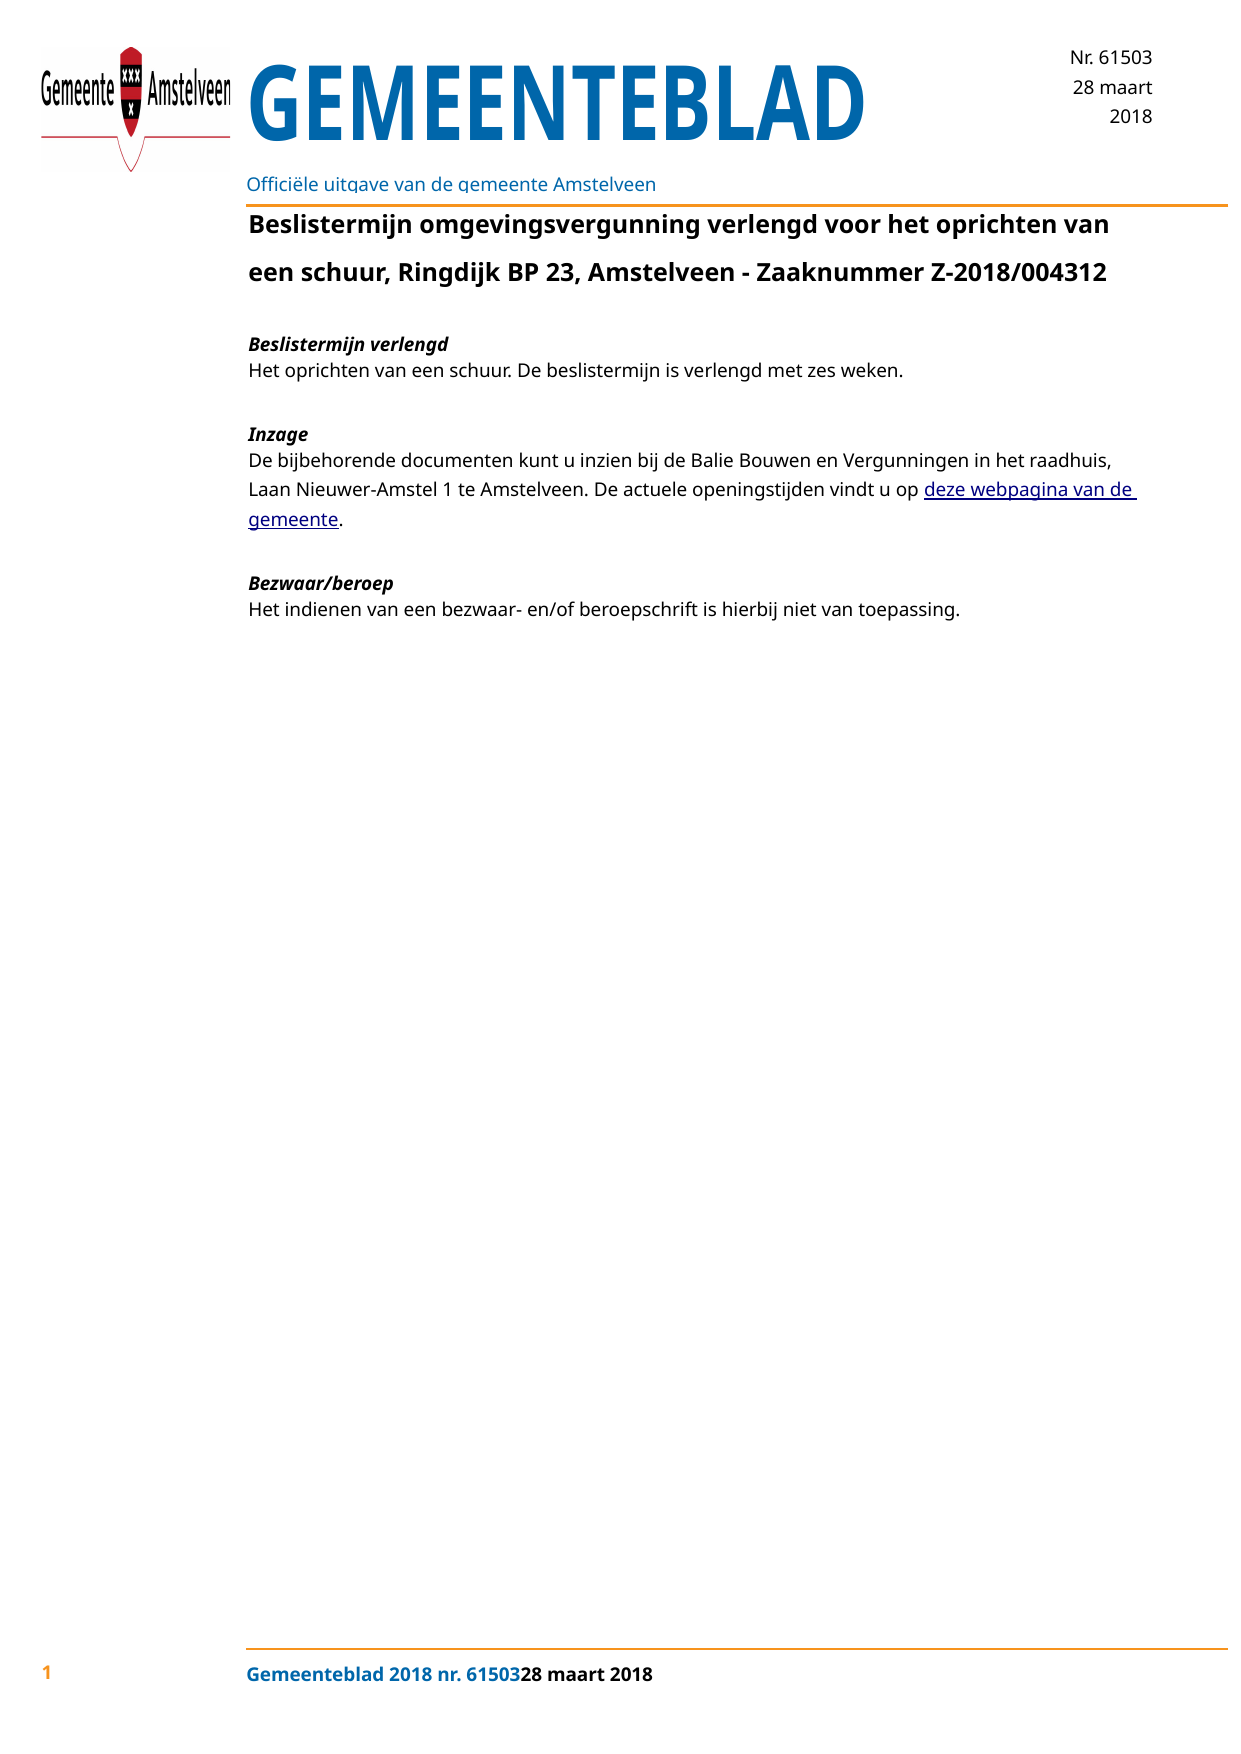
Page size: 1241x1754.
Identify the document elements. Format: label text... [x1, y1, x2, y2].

text Beslistermijn omgevingsvergunning verlengd voor het oprichten van een schuur, Ringdijk BP 23, Amstelveen - Zaaknummer Z-2018/004312 [248, 207, 1152, 288]
text Inzage [248, 421, 1152, 447]
text Beslistermijn verlengd [248, 331, 1152, 357]
text Bezwaar/beroep [248, 570, 1152, 596]
text Het oprichten van een schuur. De beslistermijn is verlengd met zes weken. [248, 357, 1152, 383]
text Het indienen van een bezwaar- en/of beroepschrift is hierbij niet van toepassing. [248, 596, 1152, 621]
picture [41, 47, 231, 172]
text De bijbehorende documenten kunt u inzien bij de Balie Bouwen en Vergunningen in het raadhuis, Laan Nieuwer-Amstel 1 te Amstelveen. De actuele openingstijden vindt u op deze webpagina van de gemeente. [248, 447, 1152, 532]
